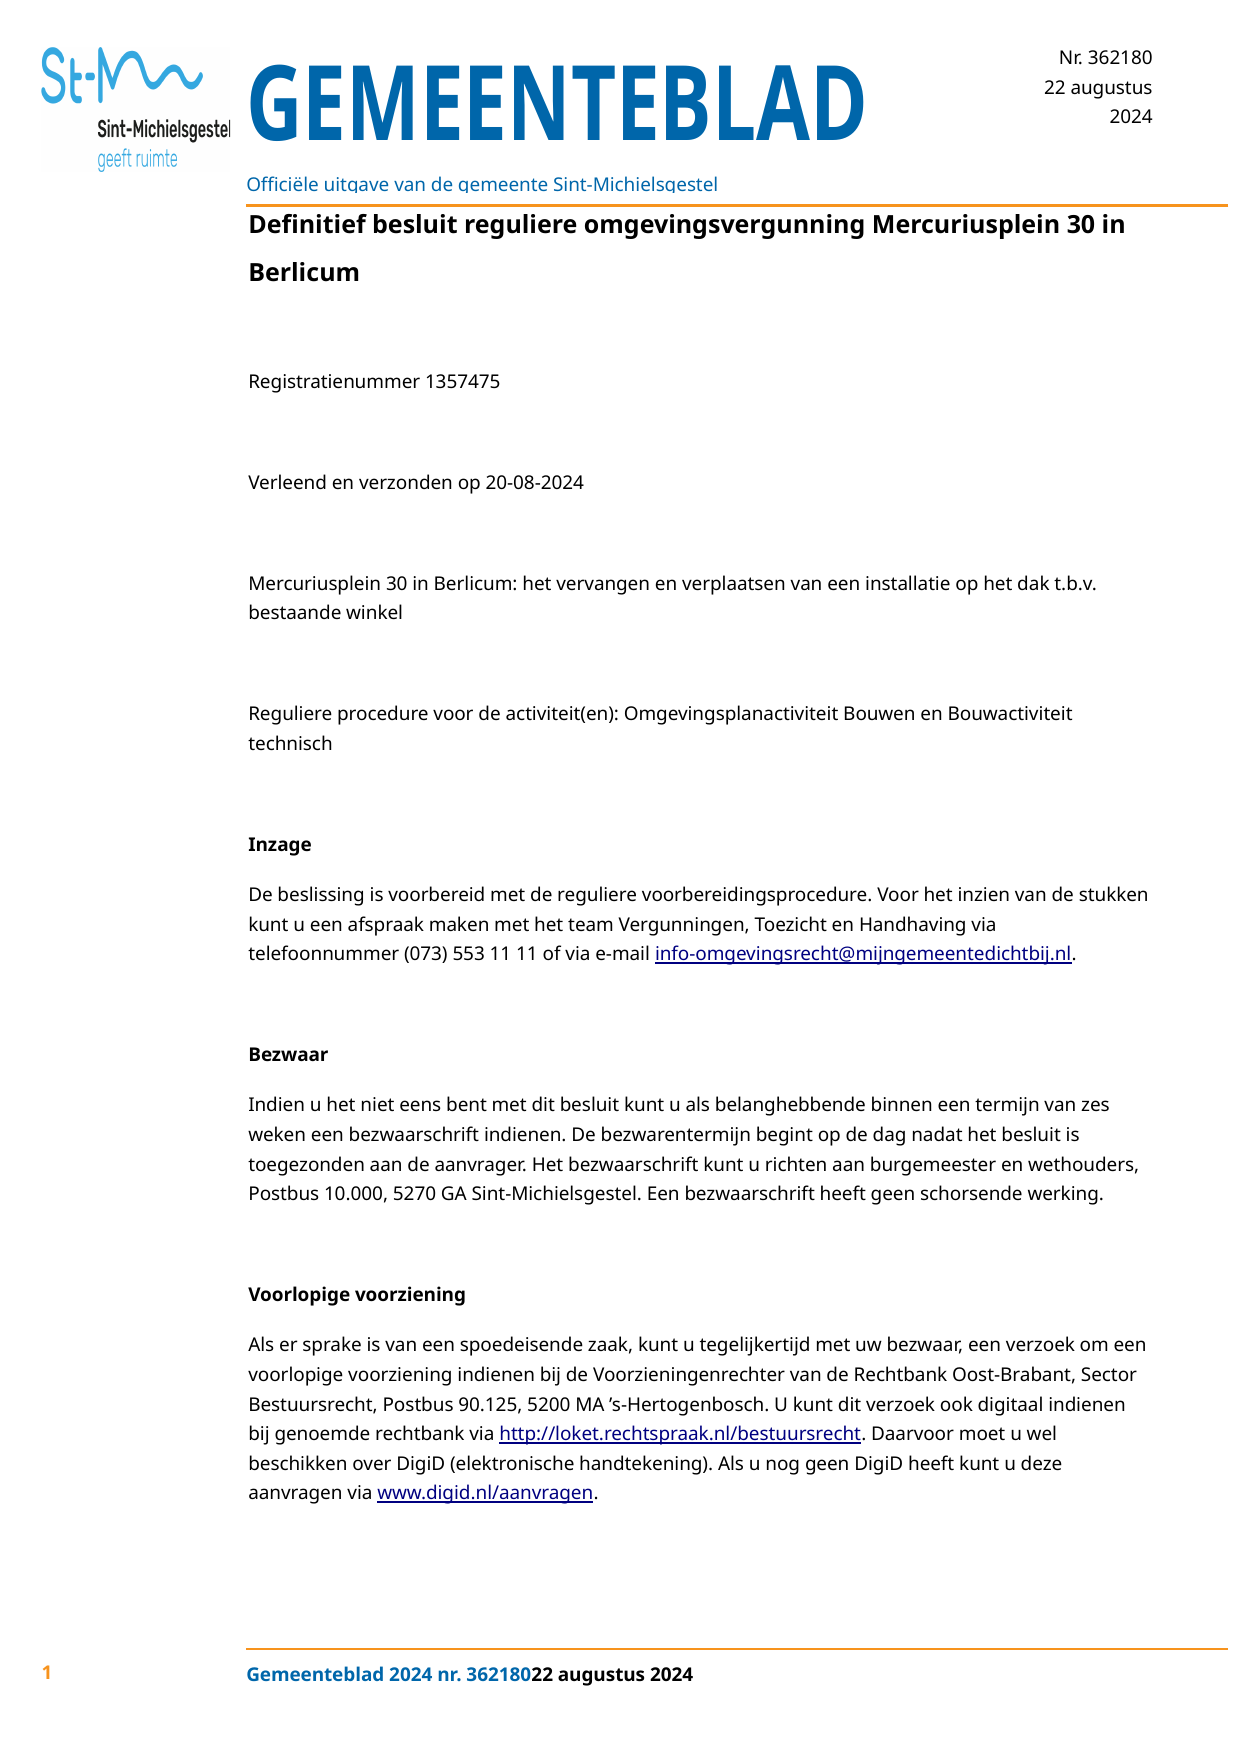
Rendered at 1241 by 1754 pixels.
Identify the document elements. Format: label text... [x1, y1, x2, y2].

text Als er sprake is van een spoedeisende zaak, kunt u tegelijkertijd met uw bezwaar, een verzoek om een voorlopige voorziening indienen bij de Voorzieningenrechter van de Rechtbank Oost-Brabant, Sector Bestuursrecht, Postbus 90.125, 5200 MA ’s-Hertogenbosch. U kunt dit verzoek ook digitaal indienen bij genoemde rechtbank via http://loket.rechtspraak.nl/bestuursrecht. Daarvoor moet u wel beschikken over DigiD (elektronische handtekening). Als u nog geen DigiD heeft kunt u deze aanvragen via www.digid.nl/aanvragen. [248, 1332, 1152, 1505]
text Voorlopige voorziening [248, 1281, 1152, 1307]
text Indien u het niet eens bent met dit besluit kunt u als belanghebbende binnen een termijn van zes weken een bezwaarschrift indienen. De bezwarentermijn begint op de dag nadat het besluit is toegezonden aan de aanvrager. Het bezwaarschrift kunt u richten aan burgemeester en wethouders, Postbus 10.000, 5270 GA Sint-Michielsgestel. Een bezwaarschrift heeft geen schorsende werking. [248, 1092, 1152, 1206]
text Registratienummer 1357475 [248, 368, 1152, 394]
text Verleend en verzonden op 20-08-2024 [248, 469, 1152, 495]
picture [41, 47, 231, 172]
text Definitief besluit reguliere omgevingsvergunning Mercuriusplein 30 in Berlicum [248, 207, 1152, 288]
text Mercuriusplein 30 in Berlicum: het vervangen en verplaatsen van een installatie op het dak t.b.v. bestaande winkel [248, 570, 1152, 625]
text De beslissing is voorbereid met de reguliere voorbereidingsprocedure. Voor het inzien van de stukken kunt u een afspraak maken met het team Vergunningen, Toezicht en Handhaving via telefoonnummer (073) 553 11 11 of via e-mail info-omgevingsrecht@mijngemeentedichtbij.nl. [248, 881, 1152, 966]
text Reguliere procedure voor de activiteit(en): Omgevingsplanactiviteit Bouwen en Bouwactiviteit technisch [248, 700, 1152, 756]
text Inzage [248, 831, 1152, 857]
text Bezwaar [248, 1041, 1152, 1067]
